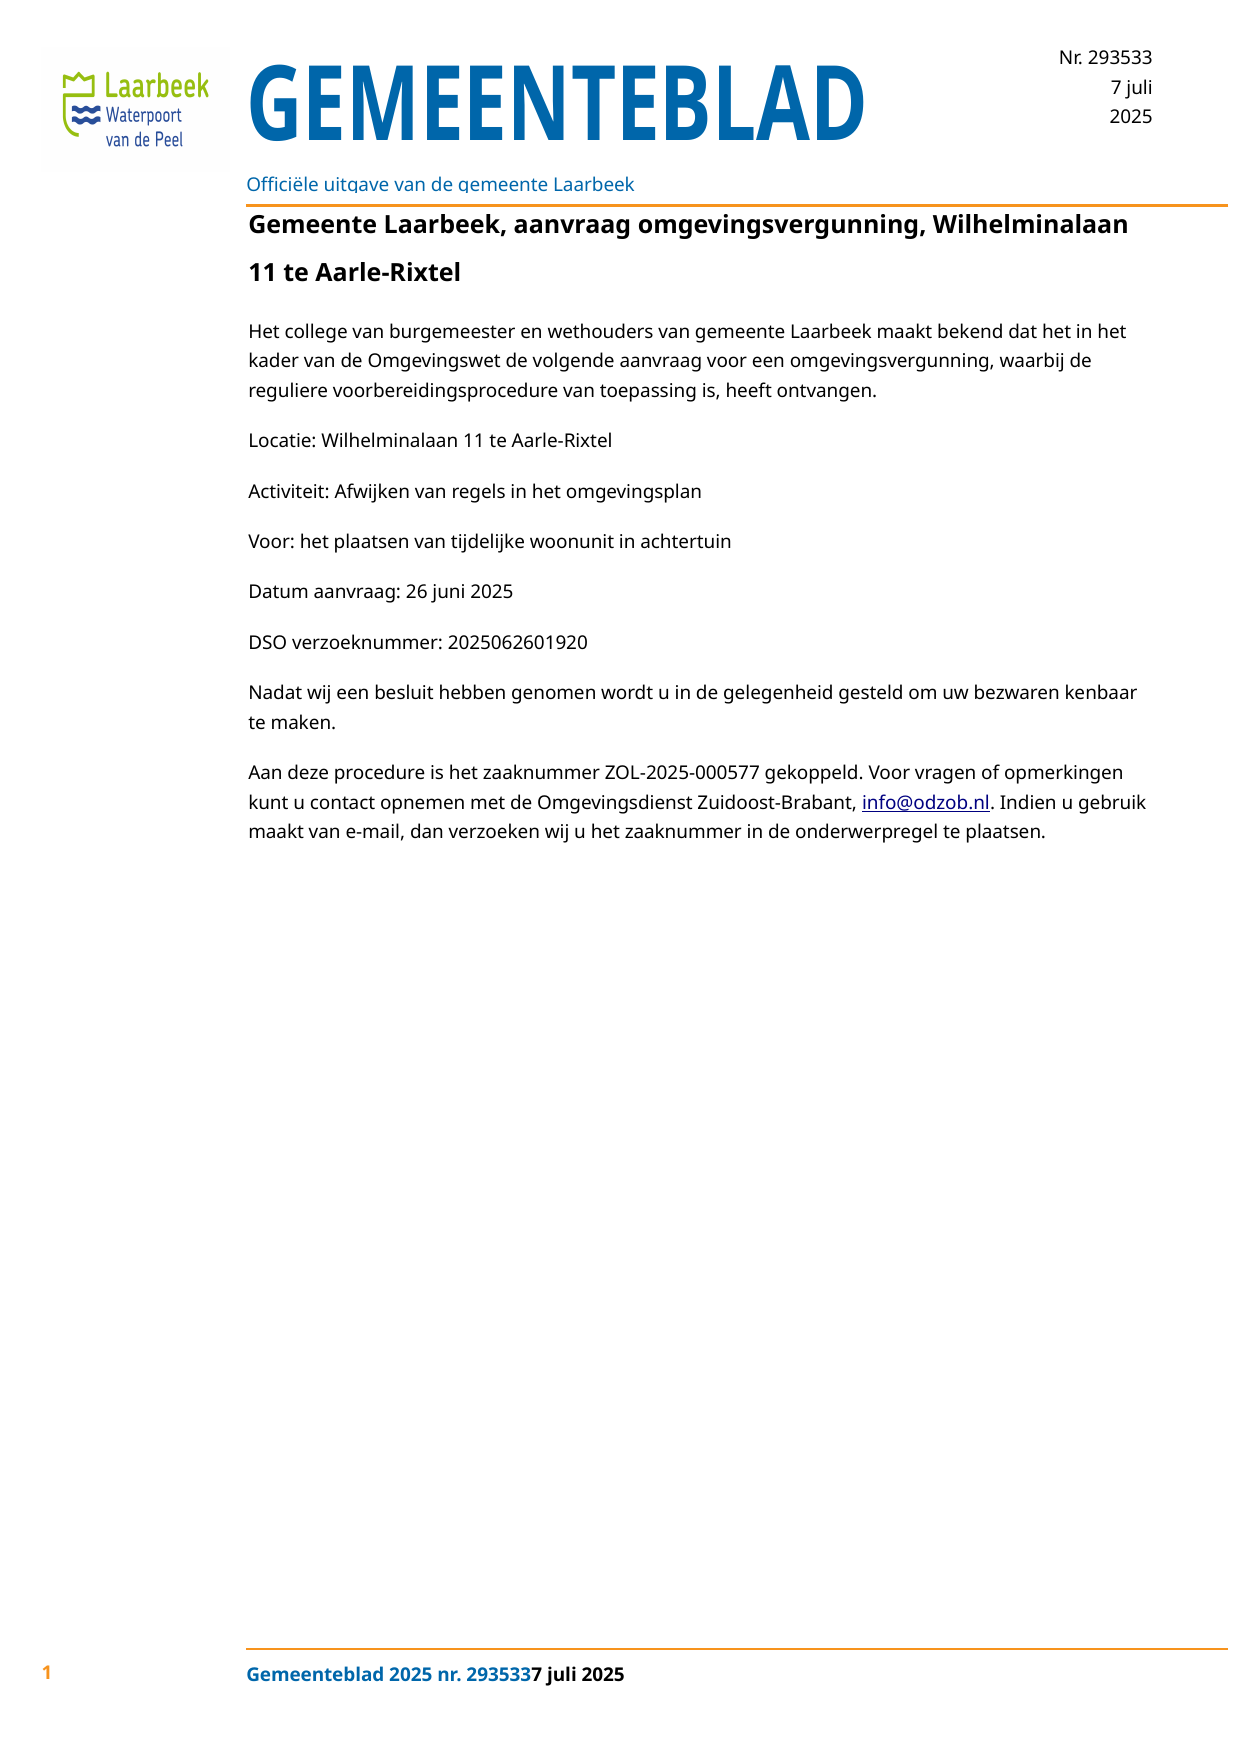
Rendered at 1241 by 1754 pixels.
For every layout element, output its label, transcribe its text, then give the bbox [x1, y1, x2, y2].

text Locatie: Wilhelminalaan 11 te Aarle-Rixtel [248, 427, 1152, 453]
picture [41, 47, 231, 172]
text Gemeente Laarbeek, aanvraag omgevingsvergunning, Wilhelminalaan 11 te Aarle-Rixtel [248, 207, 1152, 288]
text Het college van burgemeester en wethouders van gemeente Laarbeek maakt bekend dat het in het kader van de Omgevingswet de volgende aanvraag voor een omgevingsvergunning, waarbij de reguliere voorbereidingsprocedure van toepassing is, heeft ontvangen. [248, 318, 1152, 403]
text Voor: het plaatsen van tijdelijke woonunit in achtertuin [248, 528, 1152, 554]
text Aan deze procedure is het zaaknummer ZOL-2025-000577 gekoppeld. Voor vragen of opmerkingen kunt u contact opnemen met de Omgevingsdienst Zuidoost-Brabant, info@odzob.nl. Indien u gebruik maakt van e-mail, dan verzoeken wij u het zaaknummer in de onderwerpregel te plaatsen. [248, 759, 1152, 844]
text Nadat wij een besluit hebben genomen wordt u in de gelegenheid gesteld om uw bezwaren kenbaar te maken. [248, 679, 1152, 735]
text Activiteit: Afwijken van regels in het omgevingsplan [248, 478, 1152, 504]
text Datum aanvraag: 26 juni 2025 [248, 579, 1152, 604]
text DSO verzoeknummer: 2025062601920 [248, 629, 1152, 655]
